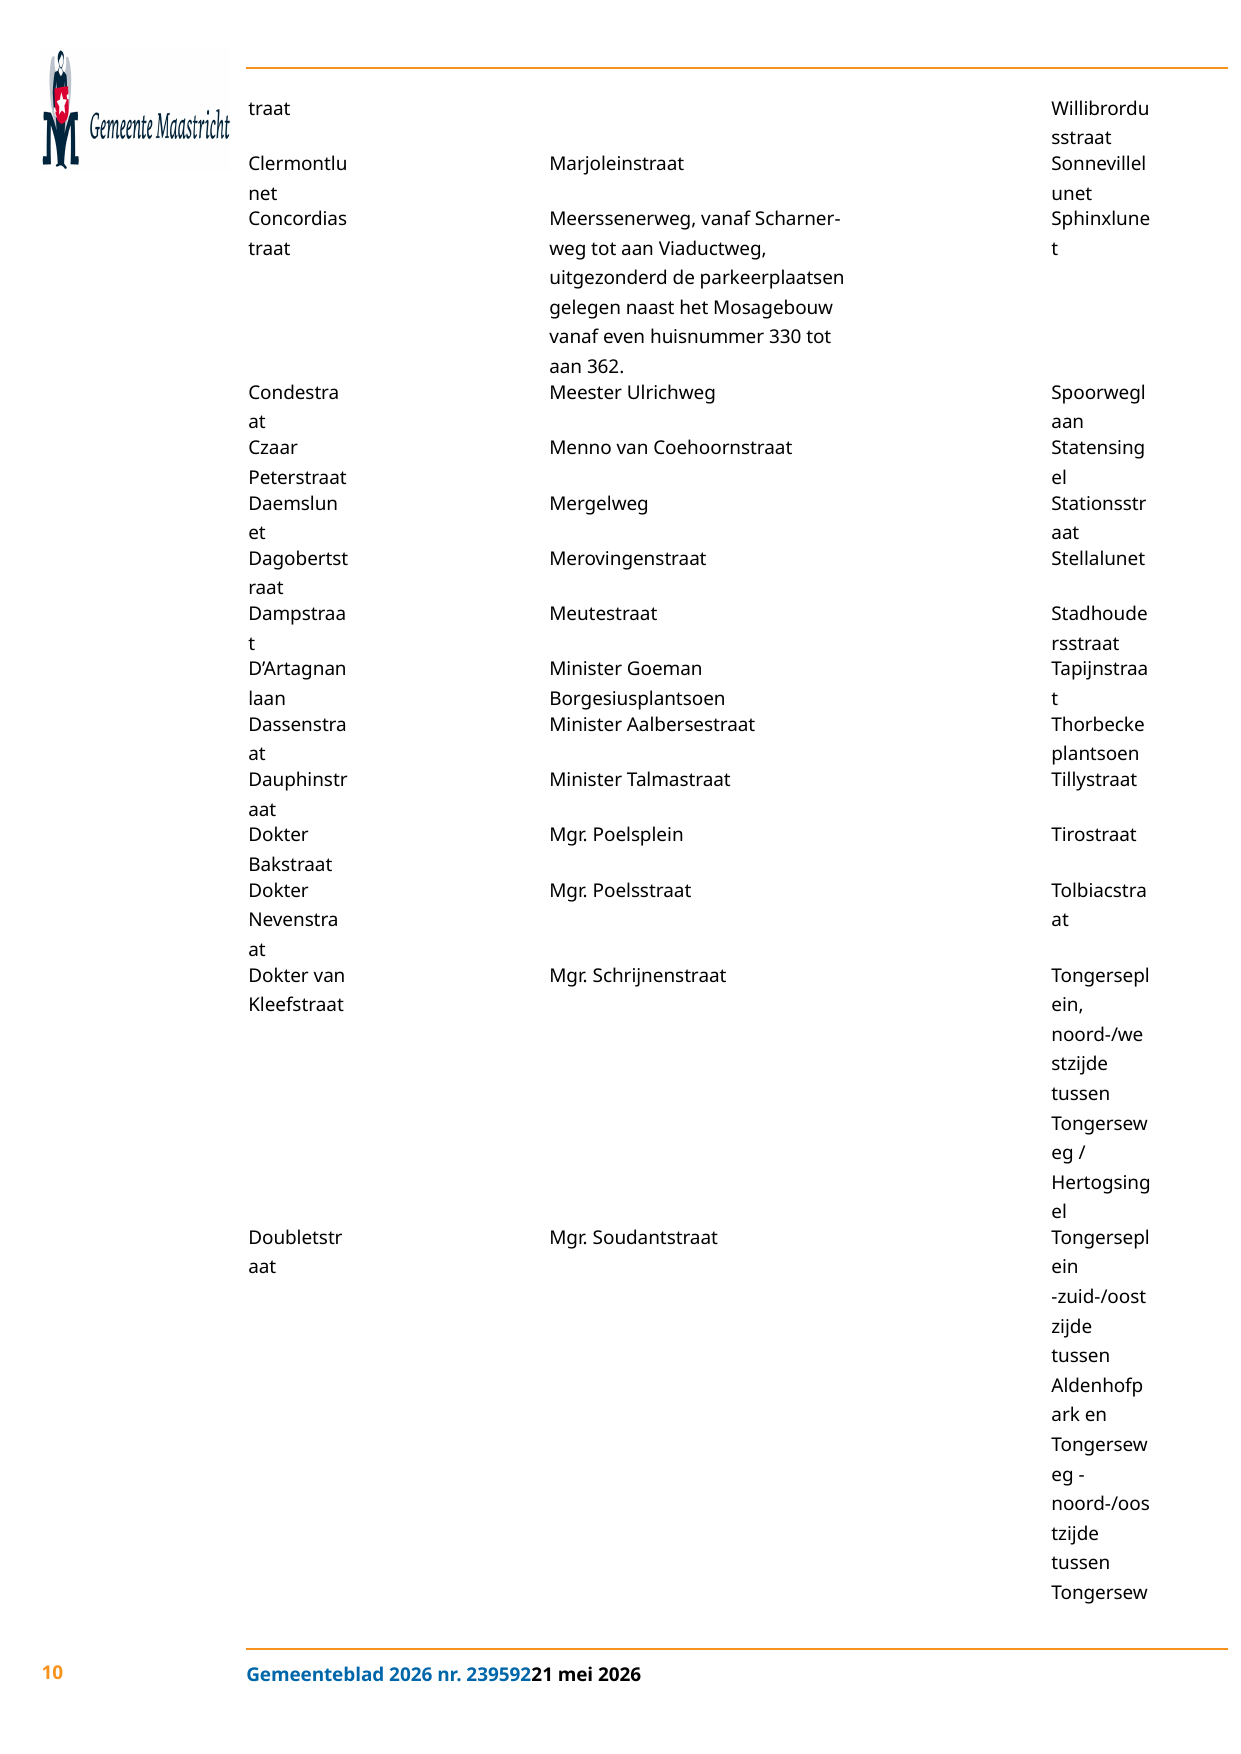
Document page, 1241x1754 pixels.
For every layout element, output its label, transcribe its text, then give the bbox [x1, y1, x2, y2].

table_cell [348, 545, 549, 600]
table_cell Stationsstraat [1051, 490, 1152, 545]
table_cell Tongerseplein -zuid-/oostzijde tussen Aldenhofpark en Tongerseweg -noord-/oostzijde tussen Tongersew [1051, 1224, 1152, 1605]
table_cell [850, 490, 1051, 545]
table_cell [850, 656, 1051, 711]
table_cell [549, 95, 850, 150]
table_cell [348, 490, 549, 545]
table_cell Doubletstraat [248, 1224, 348, 1605]
table_cell Tirostraat [1051, 822, 1152, 877]
picture [41, 47, 231, 172]
table_cell [850, 711, 1051, 766]
table_cell [850, 379, 1051, 434]
table_cell [348, 600, 549, 656]
table_cell Tapijnstraat [1051, 656, 1152, 711]
table_cell Marjoleinstraat [549, 150, 850, 205]
table_cell [850, 766, 1051, 822]
table_cell Willibrordusstraat [1051, 95, 1152, 150]
table_cell Czaar Peterstraat [248, 434, 348, 490]
table_cell [348, 150, 549, 205]
table_cell Clermontlunet [248, 150, 348, 205]
table_cell [348, 822, 549, 877]
table_cell Dassenstraat [248, 711, 348, 766]
table_cell Minister Talmastraat [549, 766, 850, 822]
table_cell Concordiastraat [248, 205, 348, 379]
table_cell [850, 962, 1051, 1224]
table_cell Mgr. Poelsplein [549, 822, 850, 877]
table_cell Menno van Coehoornstraat [549, 434, 850, 490]
table_cell [850, 822, 1051, 877]
table_cell [850, 1224, 1051, 1605]
table_cell [348, 205, 549, 379]
table_cell [348, 877, 549, 962]
table_cell Stellalunet [1051, 545, 1152, 600]
table_cell Dauphinstraat [248, 766, 348, 822]
table_cell [348, 95, 549, 150]
table_cell Stadhoudersstraat [1051, 600, 1152, 656]
table_cell [348, 711, 549, 766]
table_cell Daemslunet [248, 490, 348, 545]
table_cell [348, 766, 549, 822]
table_cell [348, 962, 549, 1224]
table_cell [850, 877, 1051, 962]
table_cell Minister Goeman Borgesiusplantsoen [549, 656, 850, 711]
table_cell Tongerseplein, noord-/westzijde tussen Tongerseweg / Hertogsingel [1051, 962, 1152, 1224]
table_cell Dagobertstraat [248, 545, 348, 600]
table_cell D’Artagnanlaan [248, 656, 348, 711]
table_cell Condestraat [248, 379, 348, 434]
table_cell Mgr. Schrijnenstraat [549, 962, 850, 1224]
table_cell [348, 1224, 549, 1605]
table_cell traat [248, 95, 348, 150]
table_cell Sonnevillelunet [1051, 150, 1152, 205]
table_cell Meerssenerweg, vanaf Scharner­­weg tot aan Viaductweg, uitgezonderd de parkeerplaatsen gelegen naast het Mosagebouw vanaf even huisnummer 330 tot aan 362. [549, 205, 850, 379]
table_cell [850, 545, 1051, 600]
table_cell Mergelweg [549, 490, 850, 545]
table_cell Statensingel [1051, 434, 1152, 490]
table_cell Merovingenstraat [549, 545, 850, 600]
table_cell Sphinxlunet [1051, 205, 1152, 379]
table_cell [850, 95, 1051, 150]
table_cell Dokter Nevenstraat [248, 877, 348, 962]
table_cell [850, 205, 1051, 379]
table_cell Meutestraat [549, 600, 850, 656]
table_cell [850, 434, 1051, 490]
table_cell [348, 379, 549, 434]
table_cell Tillystraat [1051, 766, 1152, 822]
table_cell Mgr. Soudantstraat [549, 1224, 850, 1605]
table_cell [348, 656, 549, 711]
table_cell Mgr. Poelsstraat [549, 877, 850, 962]
table_cell [348, 434, 549, 490]
table_cell Tolbiacstraat [1051, 877, 1152, 962]
table_cell [850, 600, 1051, 656]
table_cell Dampstraat [248, 600, 348, 656]
table_cell [850, 150, 1051, 205]
table_cell Minister Aalbersestraat [549, 711, 850, 766]
table_cell Spoorweglaan [1051, 379, 1152, 434]
table_cell Dokter van Kleefstraat [248, 962, 348, 1224]
table_cell Meester Ulrichweg [549, 379, 850, 434]
table_cell Dokter Bakstraat [248, 822, 348, 877]
table_cell Thorbeckeplantsoen [1051, 711, 1152, 766]
